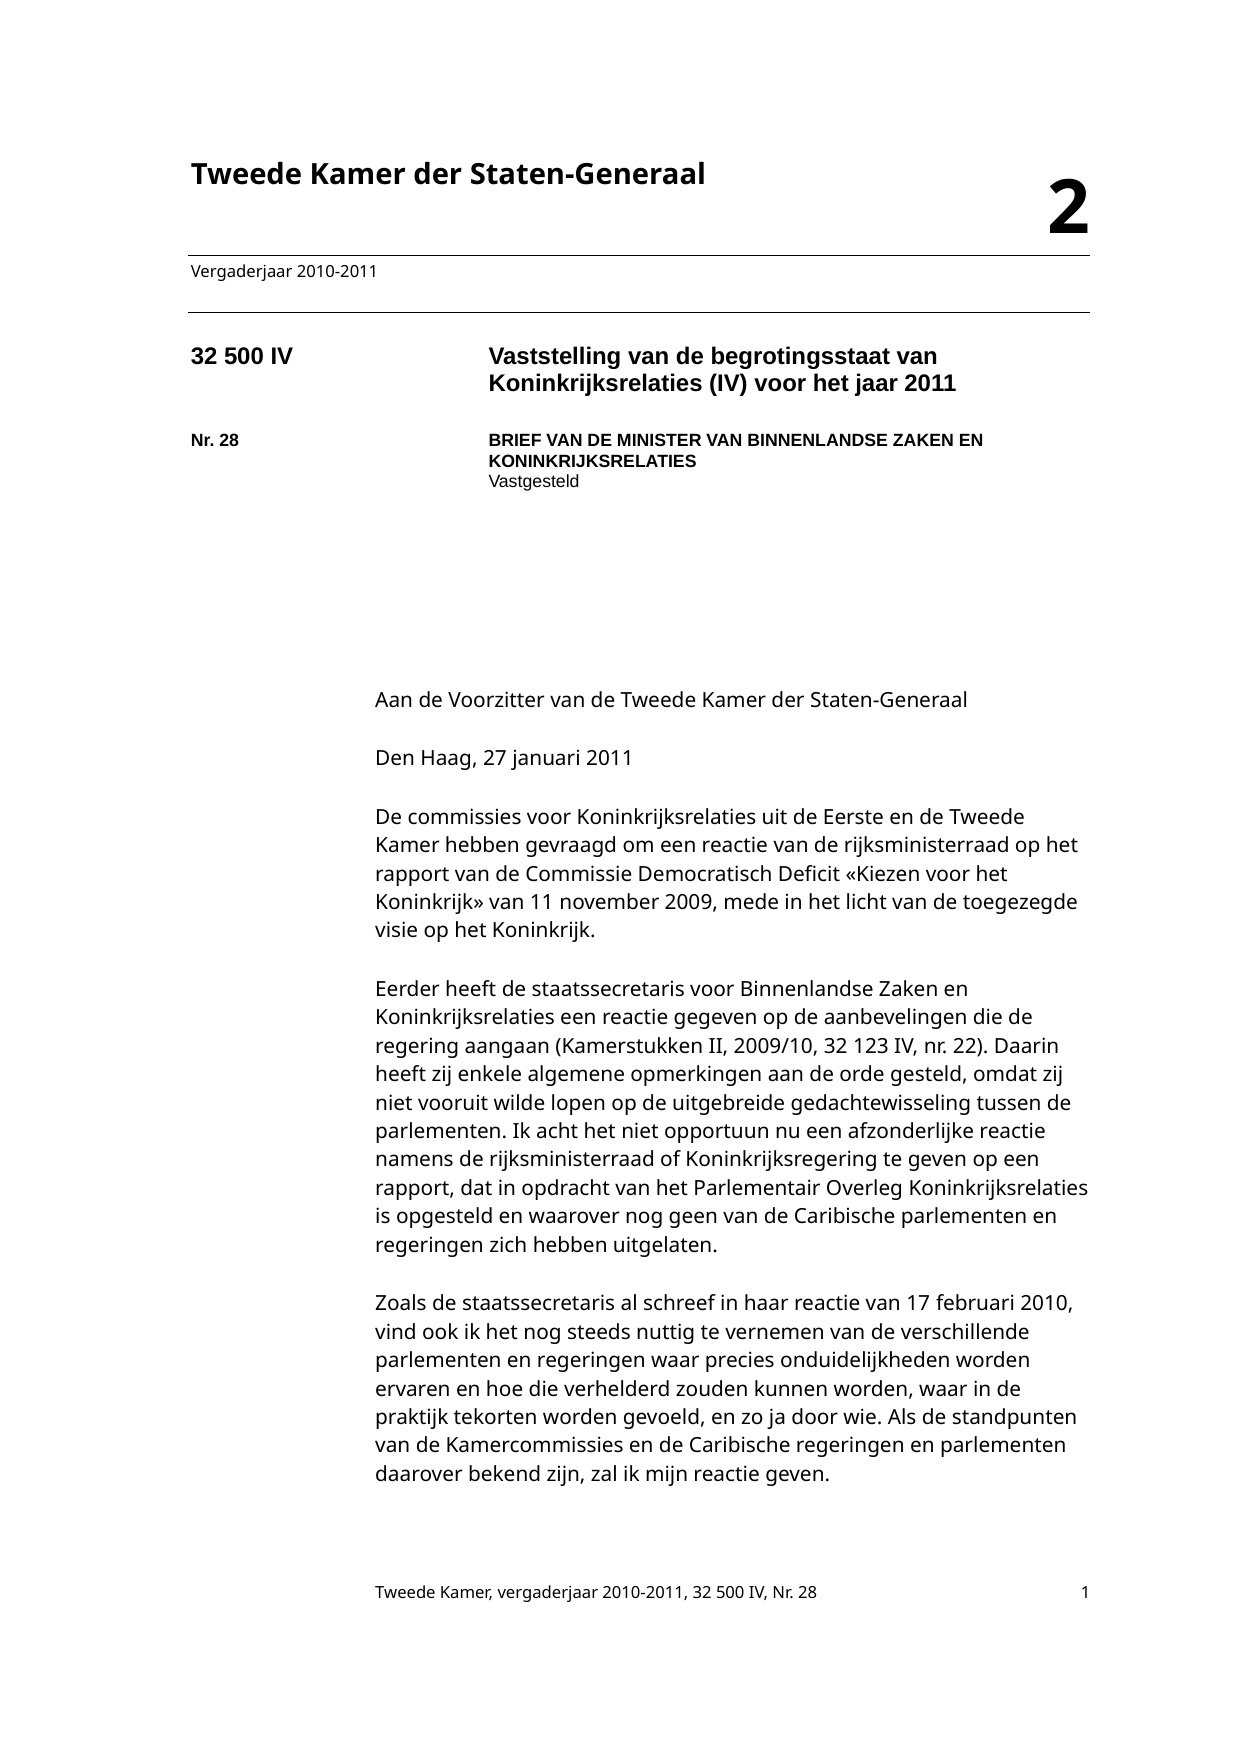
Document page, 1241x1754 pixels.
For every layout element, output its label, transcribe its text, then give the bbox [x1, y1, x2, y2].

table_cell BRIEF VAN DE MINISTER VAN BINNENLANDSE ZAKEN EN KONINKRIJKSRELATIES Vastgesteld [485, 427, 1090, 566]
table_cell Nr. 28 [188, 427, 485, 566]
table_cell Vaststelling van de begrotingsstaat van Koninkrijksrelaties (IV) voor het jaar 2011 [485, 339, 1090, 427]
table_header Tweede Kamer der Staten-Generaal [188, 150, 909, 255]
table_cell 32 500 IV [188, 339, 485, 427]
text Den Haag, 27 januari 2011 [375, 743, 1090, 772]
text Aan de Voorzitter van de Tweede Kamer der Staten-Generaal [375, 685, 1090, 713]
table_cell [188, 313, 485, 339]
table_cell [485, 256, 1090, 312]
text De commissies voor Koninkrijksrelaties uit de Eerste en de Tweede Kamer hebben gevraagd om een reactie van de rijksministerraad op het rapport van de Commissie Democratisch Deficit «Kiezen voor het Koninkrijk» van 11 november 2009, mede in het licht van de toegezegde visie op het Koninkrijk. [375, 802, 1090, 944]
table_header 2 [910, 150, 1090, 255]
table_cell [485, 313, 1090, 339]
text Eerder heeft de staatssecretaris voor Binnenlandse Zaken en Koninkrijksrelaties een reactie gegeven op de aanbevelingen die de regering aangaan (Kamerstukken II, 2009/10, 32 123 IV, nr. 22). Daarin heeft zij enkele algemene opmerkingen aan de orde gesteld, omdat zij niet vooruit wilde lopen op de uitgebreide gedachtewisseling tussen de parlementen. Ik acht het niet opportuun nu een afzonderlijke reactie namens de rijksministerraad of Koninkrijksregering te geven op een rapport, dat in opdracht van het Parlementair Overleg Koninkrijksrelaties is opgesteld en waarover nog geen van de Caribische parlementen en regeringen zich hebben uitgelaten. [375, 974, 1090, 1258]
text Zoals de staatssecretaris al schreef in haar reactie van 17 februari 2010, vind ook ik het nog steeds nuttig te vernemen van de verschillende parlementen en regeringen waar precies onduidelijkheden worden ervaren en hoe die verhelderd zouden kunnen worden, waar in de praktijk tekorten worden gevoeld, en zo ja door wie. Als de standpunten van de Kamercommissies en de Caribische regeringen en parlementen daarover bekend zijn, zal ik mijn reactie geven. [375, 1288, 1090, 1487]
table_cell Vergaderjaar 2010-2011 [188, 256, 485, 312]
